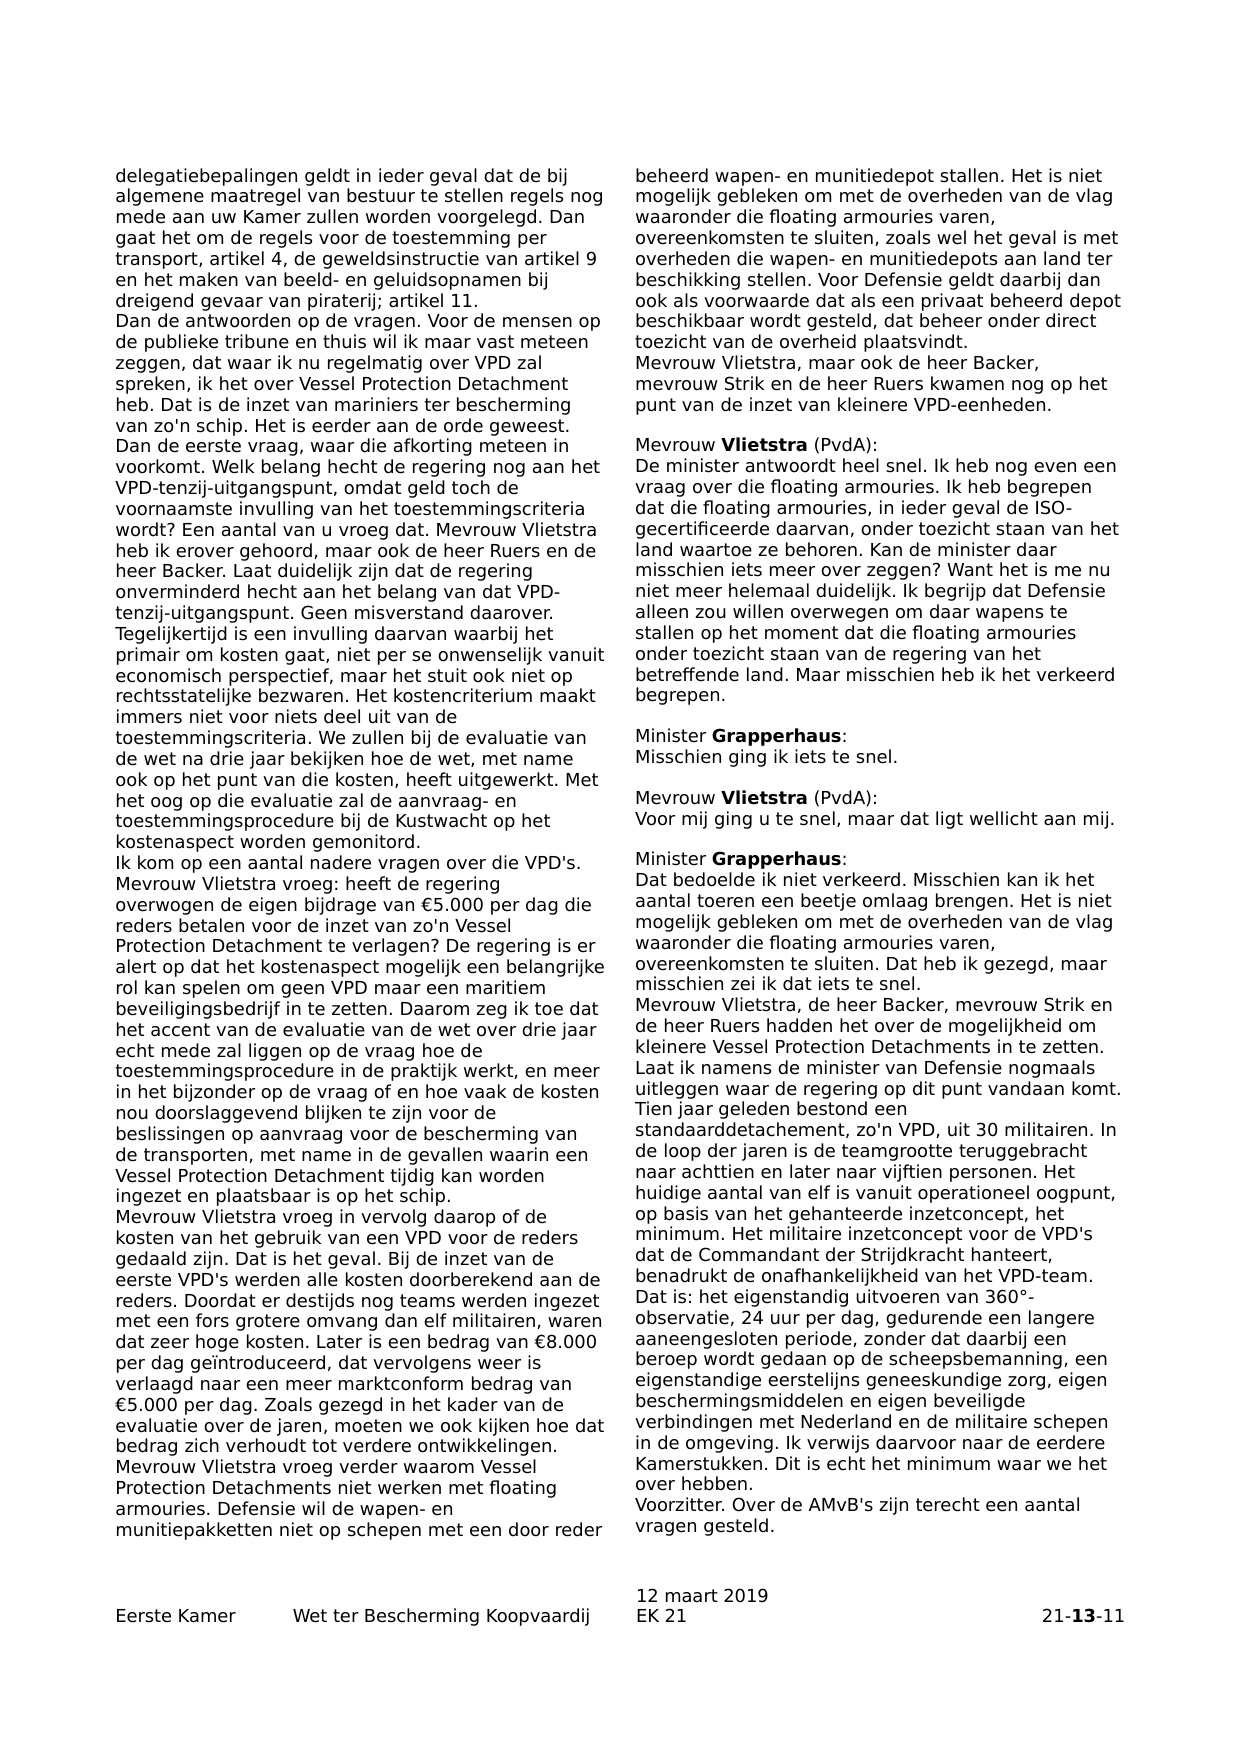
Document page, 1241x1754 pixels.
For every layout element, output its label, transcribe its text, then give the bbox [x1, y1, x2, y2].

text Mevrouw Vlietstra, de heer Backer, mevrouw Strik en de heer Ruers hadden het over de mogelijkheid om kleinere Vessel Protection Detachments in te zetten. Laat ik namens de minister van Defensie nogmaals uitleggen waar de regering op dit punt vandaan komt. Tien jaar geleden bestond een standaarddetachement, zo'n VPD, uit 30 militairen. In de loop der jaren is de teamgrootte teruggebracht naar achttien en later naar vijftien personen. Het huidige aantal van elf is vanuit operationeel oogpunt, op basis van het gehanteerde inzetconcept, het minimum. Het militaire inzetconcept voor de VPD's dat de Commandant der Strijdkracht hanteert, benadrukt de onafhankelijkheid van het VPD-team. Dat is: het eigenstandig uitvoeren van 360°-observatie, 24 uur per dag, gedurende een langere aaneengesloten periode, zonder dat daarbij een beroep wordt gedaan op de scheepsbemanning, een eigenstandige eerstelijns geneeskundige zorg, eigen beschermingsmiddelen en eigen beveiligde verbindingen met Nederland en de militaire schepen in de omgeving. Ik verwijs daarvoor naar de eerdere Kamerstukken. Dit is echt het minimum waar we het over hebben. [635, 995, 1125, 1495]
text Mevrouw Vlietstra (PvdA): [635, 435, 1125, 456]
text Mevrouw Vlietstra vroeg verder waarom Vessel Protection Detachments niet werken met floating armouries. Defensie wil de wapen- en munitiepakketten niet op schepen met een door reder [115, 1457, 605, 1540]
text Mevrouw Vlietstra vroeg in vervolg daarop of de kosten van het gebruik van een VPD voor de reders gedaald zijn. Dat is het geval. Bij de inzet van de eerste VPD's werden alle kosten doorberekend aan de reders. Doordat er destijds nog teams werden ingezet met een fors grotere omvang dan elf militairen, waren dat zeer hoge kosten. Later is een bedrag van €8.000 per dag geïntroduceerd, dat vervolgens weer is verlaagd naar een meer marktconform bedrag van €5.000 per dag. Zoals gezegd in het kader van de evaluatie over de jaren, moeten we ook kijken hoe dat bedrag zich verhoudt tot verdere ontwikkelingen. [115, 1207, 605, 1457]
text Dan de antwoorden op de vragen. Voor de mensen op de publieke tribune en thuis wil ik maar vast meteen zeggen, dat waar ik nu regelmatig over VPD zal spreken, ik het over Vessel Protection Detachment heb. Dat is de inzet van mariniers ter bescherming van zo'n schip. Het is eerder aan de orde geweest. [115, 311, 605, 436]
text Minister Grapperhaus: [635, 726, 1125, 747]
text Misschien ging ik iets te snel. [635, 747, 1125, 768]
text beheerd wapen- en munitiedepot stallen. Het is niet mogelijk gebleken om met de overheden van de vlag waaronder die floating armouries varen, overeenkomsten te sluiten, zoals wel het geval is met overheden die wapen- en munitiedepots aan land ter beschikking stellen. Voor Defensie geldt daarbij dan ook als voorwaarde dat als een privaat beheerd depot beschikbaar wordt gesteld, dat beheer onder direct toezicht van de overheid plaatsvindt. [635, 165, 1125, 353]
text Voorzitter. Over de AMvB's zijn terecht een aantal vragen gesteld. [635, 1495, 1125, 1537]
text Ik kom op een aantal nadere vragen over die VPD's. Mevrouw Vlietstra vroeg: heeft de regering overwogen de eigen bijdrage van €5.000 per dag die reders betalen voor de inzet van zo'n Vessel Protection Detachment te verlagen? De regering is er alert op dat het kostenaspect mogelijk een belangrijke rol kan spelen om geen VPD maar een maritiem beveiligingsbedrijf in te zetten. Daarom zeg ik toe dat het accent van de evaluatie van de wet over drie jaar echt mede zal liggen op de vraag hoe de toestemmingsprocedure in de praktijk werkt, en meer in het bijzonder op de vraag of en hoe vaak de kosten nou doorslaggevend blijken te zijn voor de beslissingen op aanvraag voor de bescherming van de transporten, met name in de gevallen waarin een Vessel Protection Detachment tijdig kan worden ingezet en plaatsbaar is op het schip. [115, 853, 605, 1207]
text Mevrouw Vlietstra, maar ook de heer Backer, mevrouw Strik en de heer Ruers kwamen nog op het punt van de inzet van kleinere VPD-eenheden. [635, 353, 1125, 415]
text Dat bedoelde ik niet verkeerd. Misschien kan ik het aantal toeren een beetje omlaag brengen. Het is niet mogelijk gebleken om met de overheden van de vlag waaronder die floating armouries varen, overeenkomsten te sluiten. Dat heb ik gezegd, maar misschien zei ik dat iets te snel. [635, 870, 1125, 995]
text delegatiebepalingen geldt in ieder geval dat de bij algemene maatregel van bestuur te stellen regels nog mede aan uw Kamer zullen worden voorgelegd. Dan gaat het om de regels voor de toestemming per transport, artikel 4, de geweldsinstructie van artikel 9 en het maken van beeld- en geluidsopnamen bij dreigend gevaar van piraterij; artikel 11. [115, 165, 605, 311]
text Mevrouw Vlietstra (PvdA): [635, 788, 1125, 808]
text Voor mij ging u te snel, maar dat ligt wellicht aan mij. [635, 808, 1125, 829]
text Dan de eerste vraag, waar die afkorting meteen in voorkomt. Welk belang hecht de regering nog aan het VPD-tenzij-uitgangspunt, omdat geld toch de voornaamste invulling van het toestemmingscriteria wordt? Een aantal van u vroeg dat. Mevrouw Vlietstra heb ik erover gehoord, maar ook de heer Ruers en de heer Backer. Laat duidelijk zijn dat de regering onverminderd hecht aan het belang van dat VPD-tenzij-uitgangspunt. Geen misverstand daarover. Tegelijkertijd is een invulling daarvan waarbij het primair om kosten gaat, niet per se onwenselijk vanuit economisch perspectief, maar het stuit ook niet op rechtsstatelijke bezwaren. Het kostencriterium maakt immers niet voor niets deel uit van de toestemmingscriteria. We zullen bij de evaluatie van de wet na drie jaar bekijken hoe de wet, met name ook op het punt van die kosten, heeft uitgewerkt. Met het oog op die evaluatie zal de aanvraag- en toestemmingsprocedure bij de Kustwacht op het kostenaspect worden gemonitord. [115, 436, 605, 853]
text Minister Grapperhaus: [635, 849, 1125, 870]
text De minister antwoordt heel snel. Ik heb nog even een vraag over die floating armouries. Ik heb begrepen dat die floating armouries, in ieder geval de ISO-gecertificeerde daarvan, onder toezicht staan van het land waartoe ze behoren. Kan de minister daar misschien iets meer over zeggen? Want het is me nu niet meer helemaal duidelijk. Ik begrijp dat Defensie alleen zou willen overwegen om daar wapens te stallen op het moment dat die floating armouries onder toezicht staan van de regering van het betreffende land. Maar misschien heb ik het verkeerd begrepen. [635, 456, 1125, 706]
